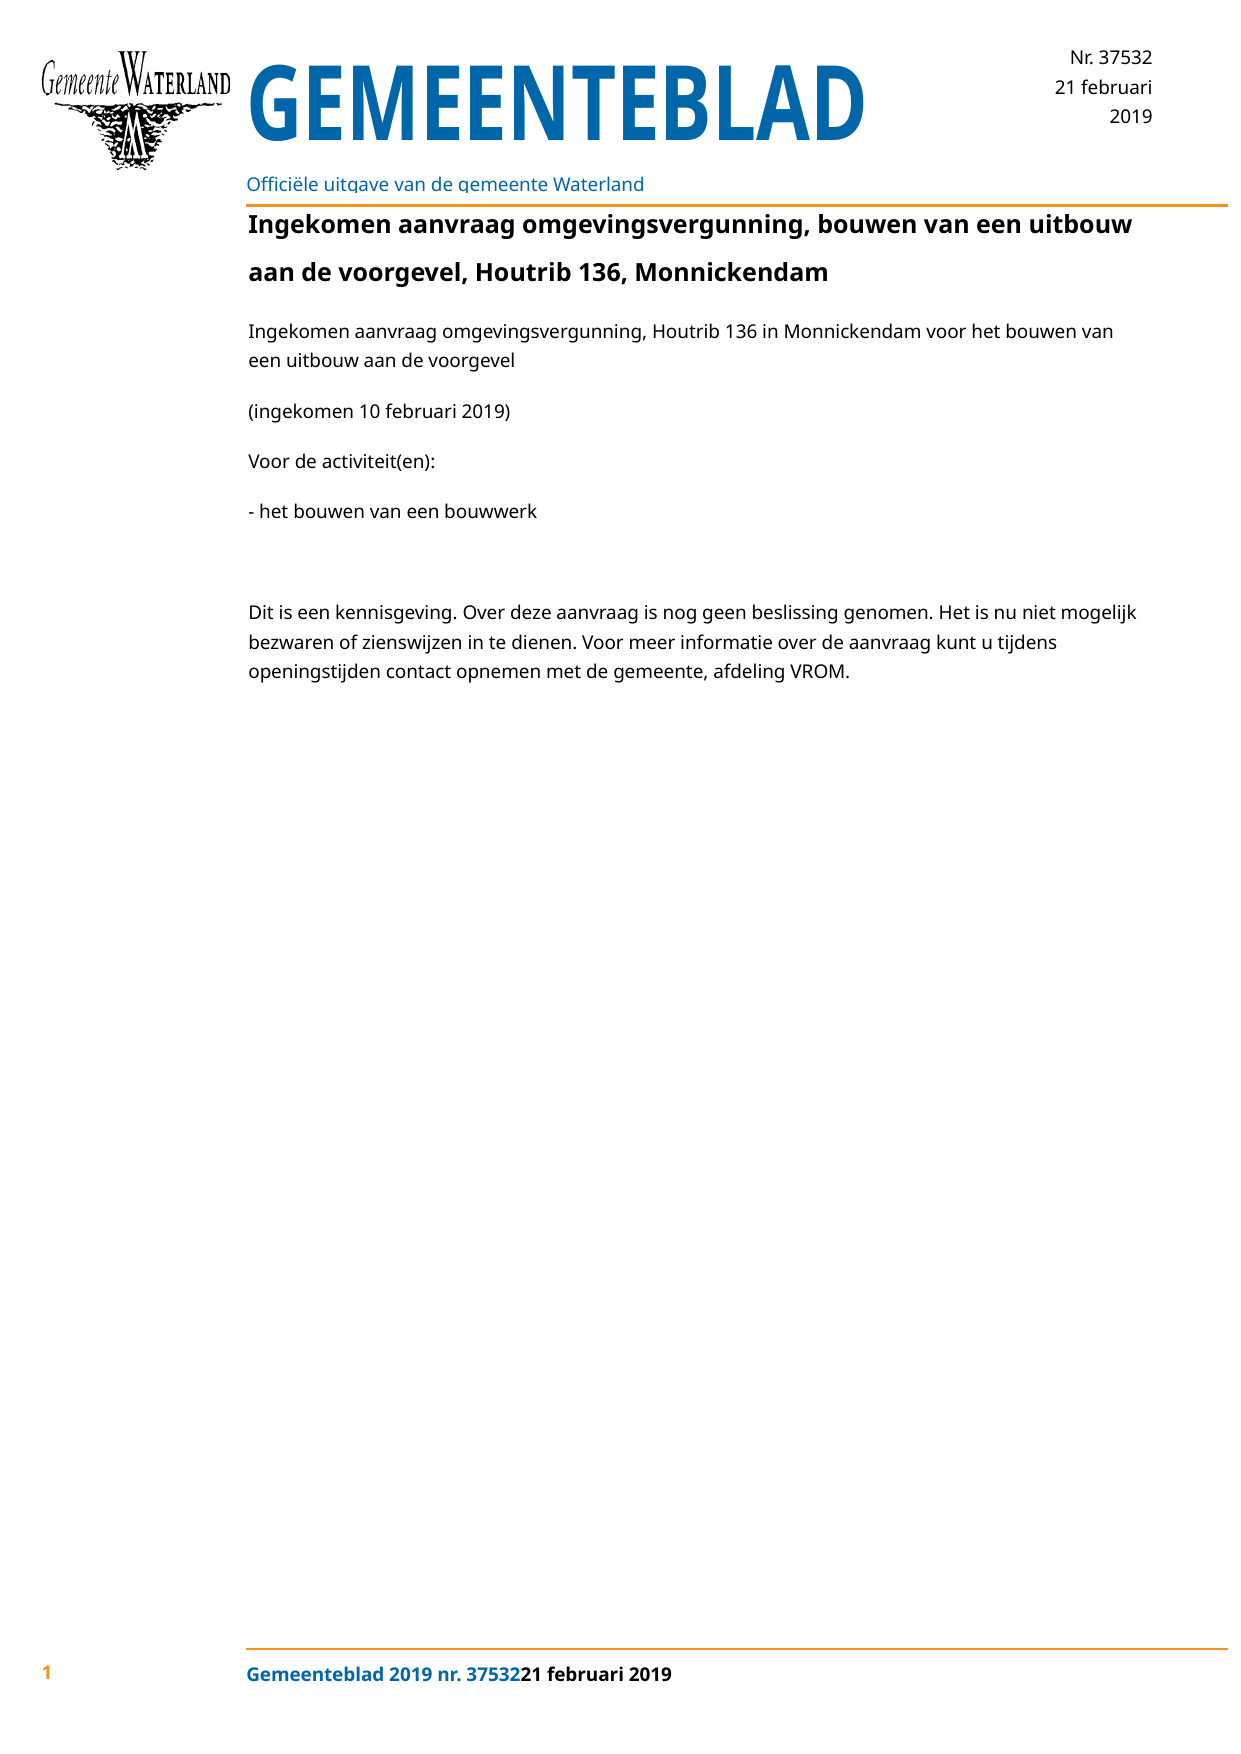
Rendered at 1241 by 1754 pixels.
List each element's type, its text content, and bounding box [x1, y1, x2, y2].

text Dit is een kennisgeving. Over deze aanvraag is nog geen beslissing genomen. Het is nu niet mogelijk bezwaren of zienswijzen in te dienen. Voor meer informatie over de aanvraag kunt u tijdens openingstijden contact opnemen met de gemeente, afdeling VROM. [248, 599, 1152, 684]
picture [41, 47, 231, 172]
text Voor de activiteit(en): [248, 448, 1152, 474]
text - het bouwen van een bouwwerk [248, 499, 1152, 524]
text (ingekomen 10 februari 2019) [248, 398, 1152, 424]
text Ingekomen aanvraag omgevingsvergunning, Houtrib 136 in Monnickendam voor het bouwen van een uitbouw aan de voorgevel [248, 318, 1152, 373]
text Ingekomen aanvraag omgevingsvergunning, bouwen van een uitbouw aan de voorgevel, Houtrib 136, Monnickendam [248, 207, 1152, 288]
